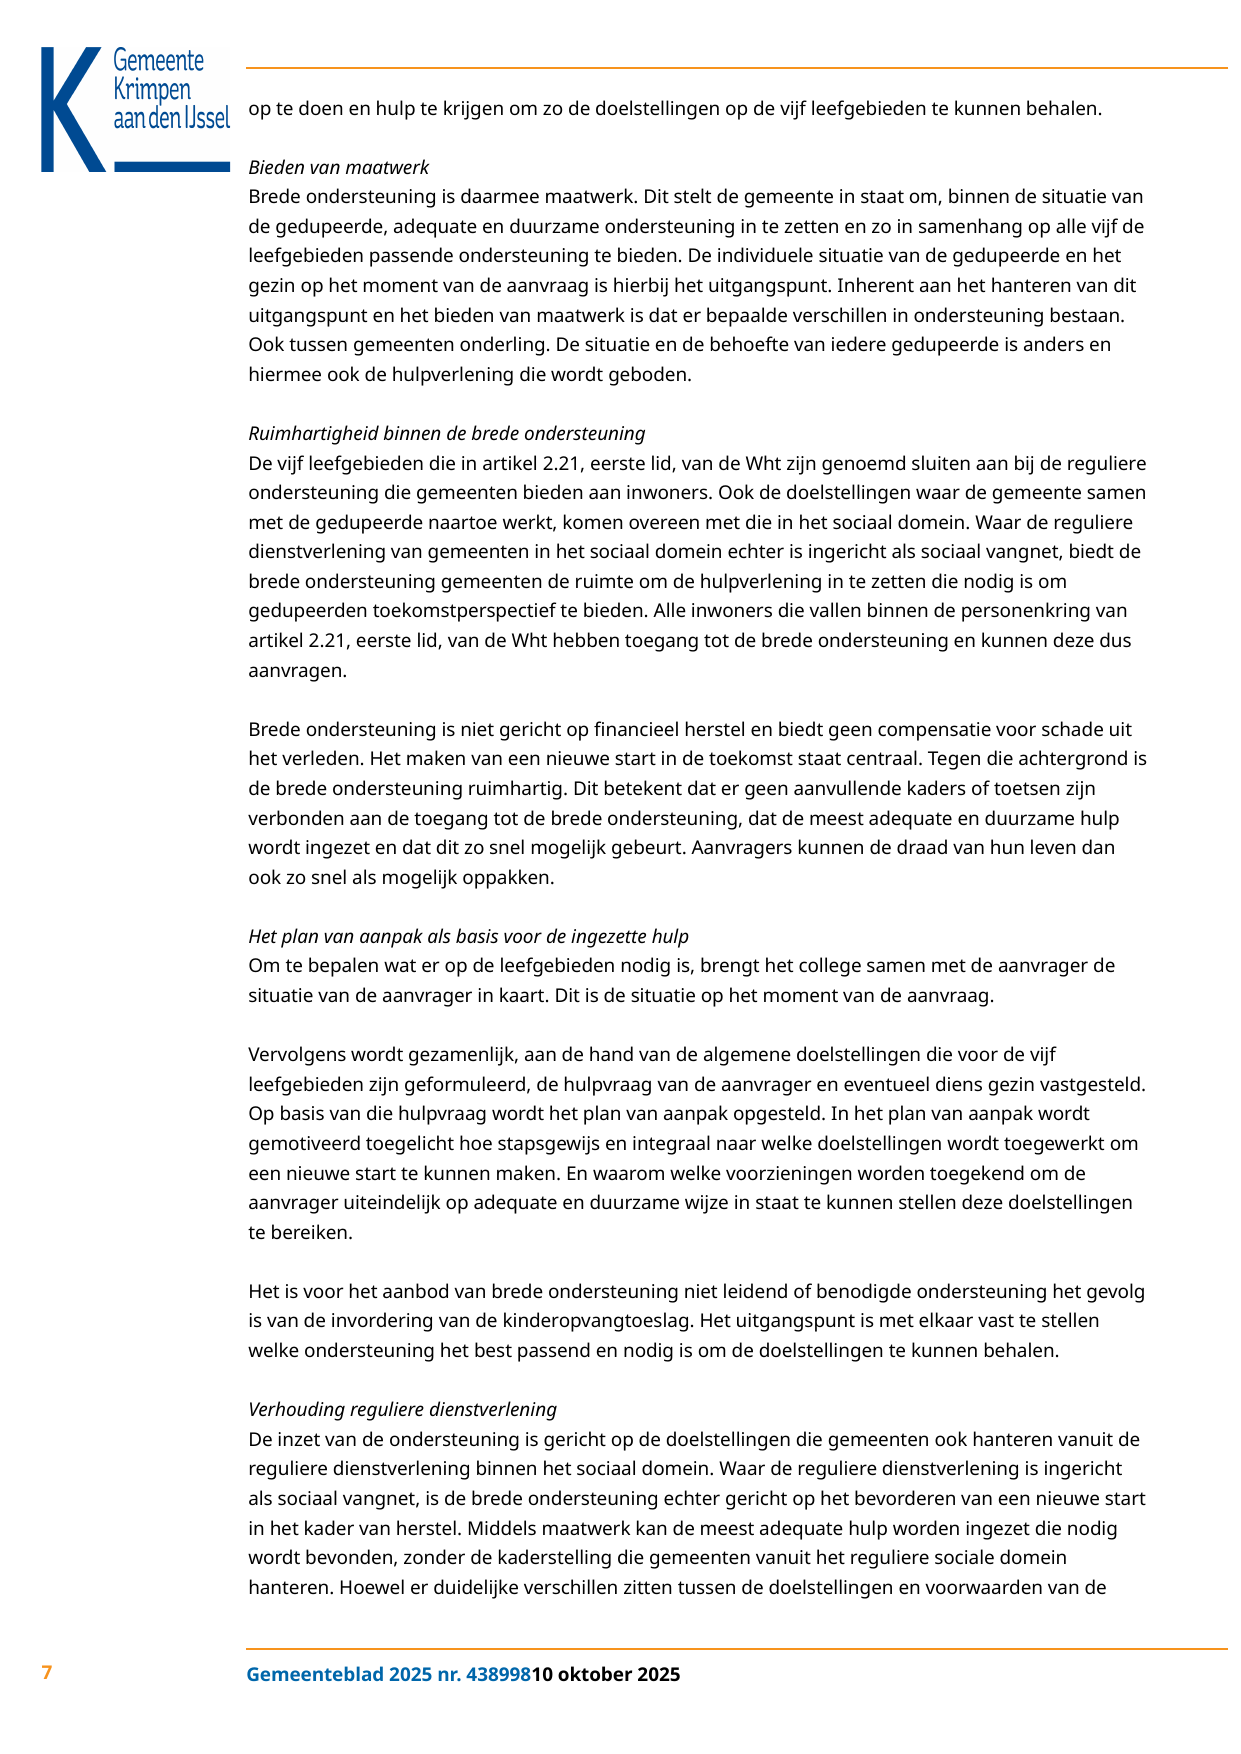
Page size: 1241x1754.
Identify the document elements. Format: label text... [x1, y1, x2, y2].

text Brede ondersteuning is niet gericht op financieel herstel en biedt geen compensatie voor schade uit het verleden. Het maken van een nieuwe start in de toekomst staat centraal. Tegen die achtergrond is de brede ondersteuning ruimhartig. Dit betekent dat er geen aanvullende kaders of toetsen zijn verbonden aan de toegang tot de brede ondersteuning, dat de meest adequate en duurzame hulp wordt ingezet en dat dit zo snel mogelijk gebeurt. Aanvragers kunnen de draad van hun leven dan ook zo snel als mogelijk oppakken. [248, 716, 1152, 890]
text Ruimhartigheid binnen de brede ondersteuning [248, 420, 1152, 446]
text Het plan van aanpak als basis voor de ingezette hulp [248, 923, 1152, 949]
text Verhouding reguliere dienstverlening [248, 1396, 1152, 1422]
text Vervolgens wordt gezamenlijk, aan de hand van de algemene doelstellingen die voor de vijf leefgebieden zijn geformuleerd, de hulpvraag van de aanvrager en eventueel diens gezin vastgesteld. Op basis van die hulpvraag wordt het plan van aanpak opgesteld. In het plan van aanpak wordt gemotiveerd toegelicht hoe stapsgewijs en integraal naar welke doelstellingen wordt toegewerkt om een nieuwe start te kunnen maken. En waarom welke voorzieningen worden toegekend om de aanvrager uiteindelijk op adequate en duurzame wijze in staat te kunnen stellen deze doelstellingen te bereiken. [248, 1041, 1152, 1245]
text op te doen en hulp te krijgen om zo de doelstellingen op de vijf leefgebieden te kunnen behalen. [248, 95, 1152, 121]
picture [41, 47, 231, 172]
text Bieden van maatwerk [248, 154, 1152, 180]
text Brede ondersteuning is daarmee maatwerk. Dit stelt de gemeente in staat om, binnen de situatie van de gedupeerde, adequate en duurzame ondersteuning in te zetten en zo in samenhang op alle vijf de leefgebieden passende ondersteuning te bieden. De individuele situatie van de gedupeerde en het gezin op het moment van de aanvraag is hierbij het uitgangspunt. Inherent aan het hanteren van dit uitgangspunt en het bieden van maatwerk is dat er bepaalde verschillen in ondersteuning bestaan. Ook tussen gemeenten onderling. De situatie en de behoefte van iedere gedupeerde is anders en hiermee ook de hulpverlening die wordt geboden. [248, 183, 1152, 387]
text Het is voor het aanbod van brede ondersteuning niet leidend of benodigde ondersteuning het gevolg is van de invordering van de kinderopvangtoeslag. Het uitgangspunt is met elkaar vast te stellen welke ondersteuning het best passend en nodig is om de doelstellingen te kunnen behalen. [248, 1278, 1152, 1363]
text De vijf leefgebieden die in artikel 2.21, eerste lid, van de Wht zijn genoemd sluiten aan bij de reguliere ondersteuning die gemeenten bieden aan inwoners. Ook de doelstellingen waar de gemeente samen met de gedupeerde naartoe werkt, komen overeen met die in het sociaal domein. Waar de reguliere dienstverlening van gemeenten in het sociaal domein echter is ingericht als sociaal vangnet, biedt de brede ondersteuning gemeenten de ruimte om de hulpverlening in te zetten die nodig is om gedupeerden toekomstperspectief te bieden. Alle inwoners die vallen binnen de personenkring van artikel 2.21, eerste lid, van de Wht hebben toegang tot de brede ondersteuning en kunnen deze dus aanvragen. [248, 450, 1152, 683]
text Om te bepalen wat er op de leefgebieden nodig is, brengt het college samen met de aanvrager de situatie van de aanvrager in kaart. Dit is de situatie op het moment van de aanvraag. [248, 953, 1152, 1008]
text De inzet van de ondersteuning is gericht op de doelstellingen die gemeenten ook hanteren vanuit de reguliere dienstverlening binnen het sociaal domein. Waar de reguliere dienstverlening is ingericht als sociaal vangnet, is de brede ondersteuning echter gericht op het bevorderen van een nieuwe start in het kader van herstel. Middels maatwerk kan de meest adequate hulp worden ingezet die nodig wordt bevonden, zonder de kaderstelling die gemeenten vanuit het reguliere sociale domein hanteren. Hoewel er duidelijke verschillen zitten tussen de doelstellingen en voorwaarden van de [248, 1426, 1152, 1600]
